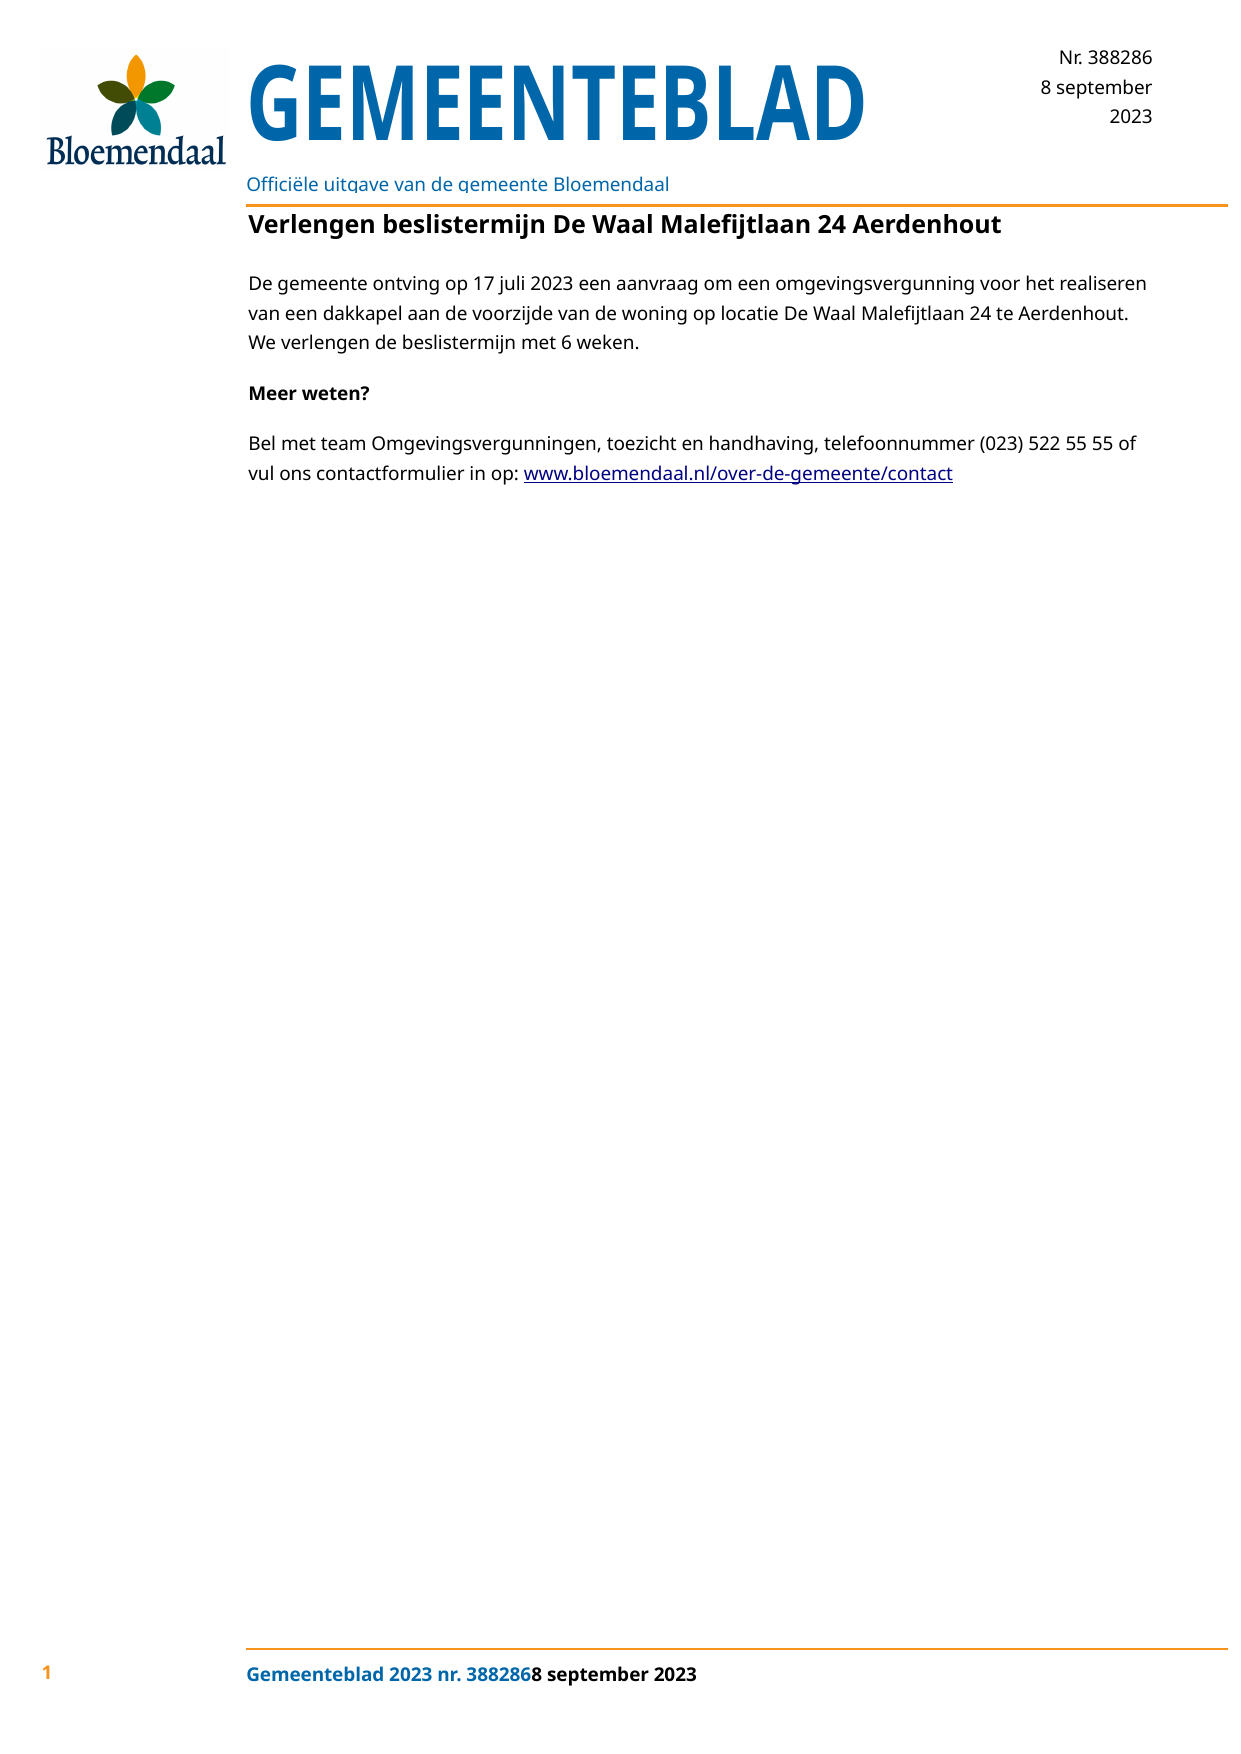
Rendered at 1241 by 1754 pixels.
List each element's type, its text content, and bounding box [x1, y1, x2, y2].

text De gemeente ontving op 17 juli 2023 een aanvraag om een omgevingsvergunning voor het realiseren van een dakkapel aan de voorzijde van de woning op locatie De Waal Malefijtlaan 24 te Aerdenhout. We verlengen de beslistermijn met 6 weken. [248, 270, 1152, 355]
text Bel met team Omgevingsvergunningen, toezicht en handhaving, telefoonnummer (023) 522 55 55 of vul ons contactformulier in op: www.bloemendaal.nl/over-de-gemeente/contact [248, 430, 1152, 486]
picture [41, 47, 231, 172]
text Verlengen beslistermijn De Waal Malefijtlaan 24 Aerdenhout [248, 207, 1152, 241]
text Meer weten? [248, 380, 1152, 406]
